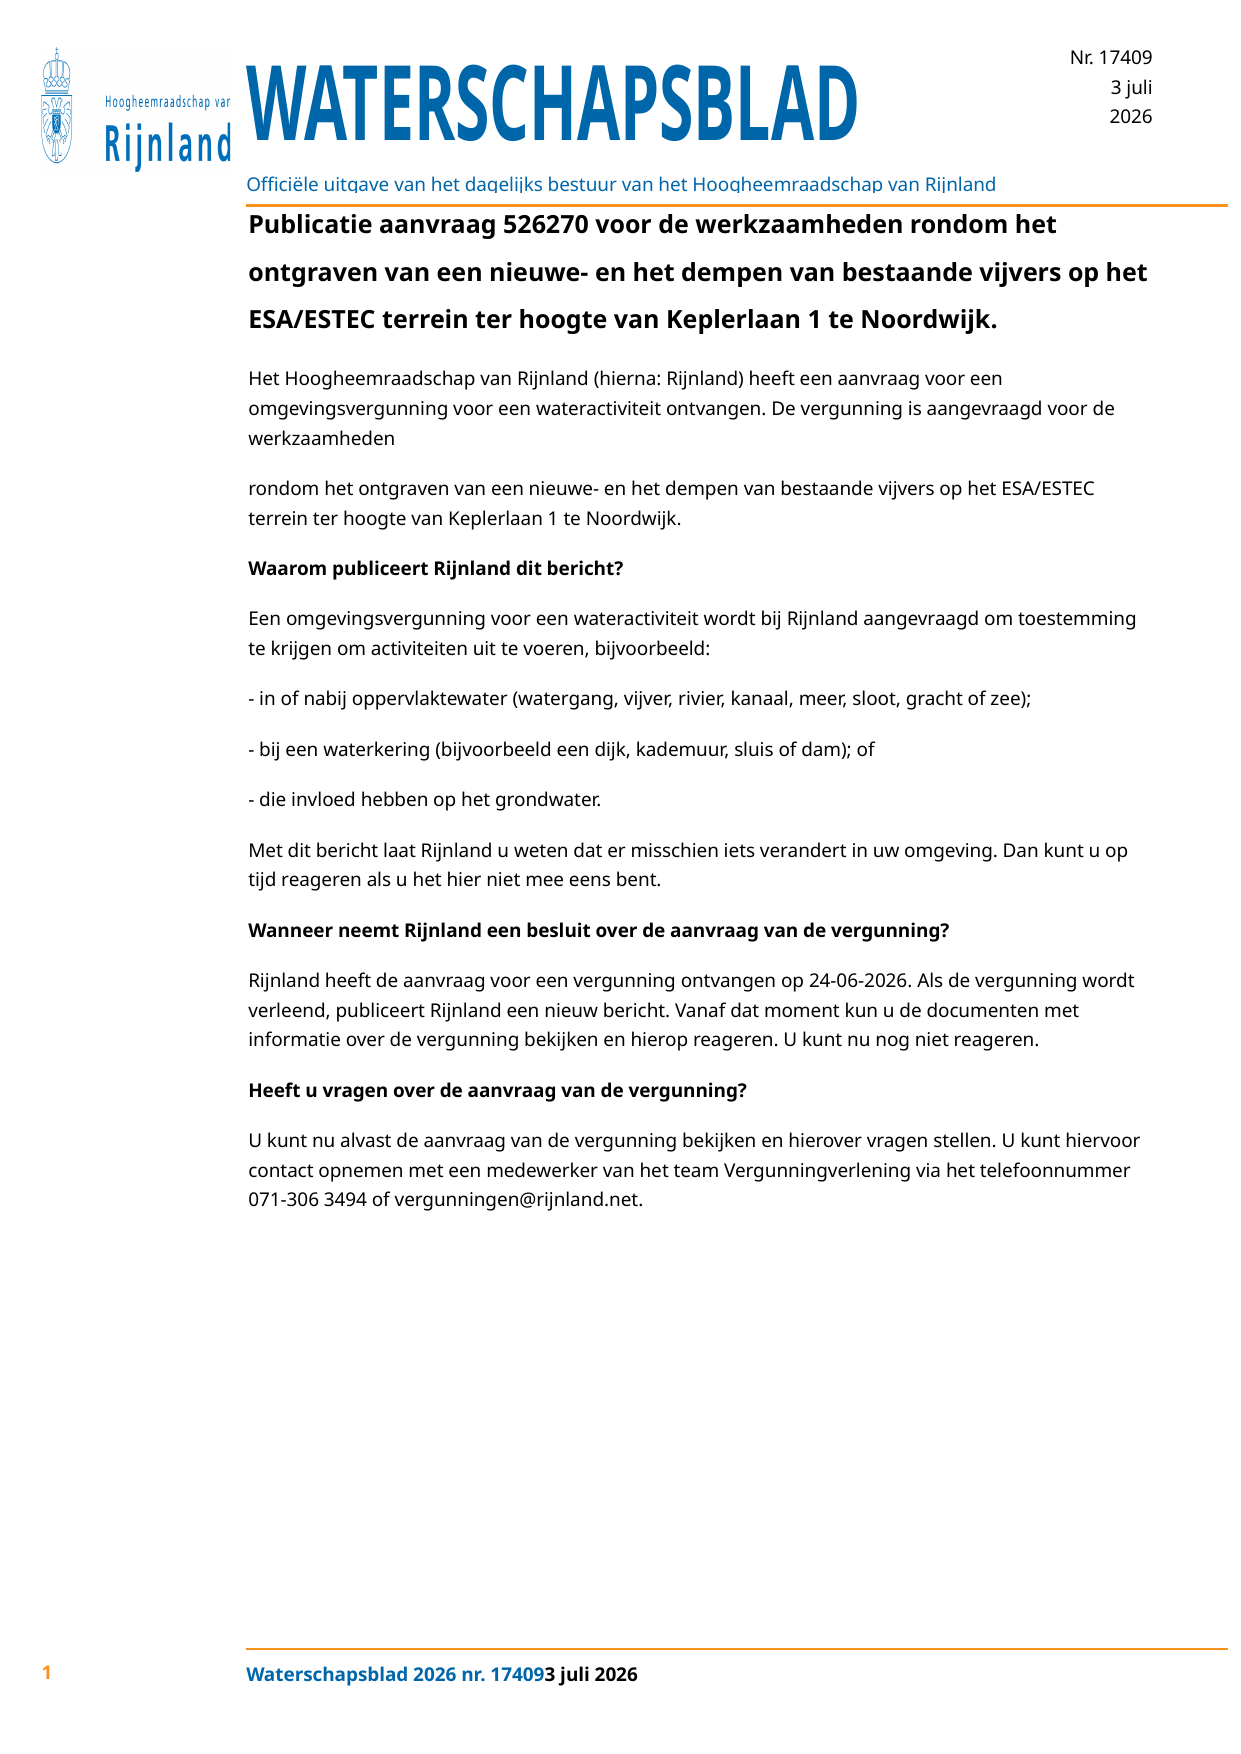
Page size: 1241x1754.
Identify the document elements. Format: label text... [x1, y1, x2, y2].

text Rijnland heeft de aanvraag voor een vergunning ontvangen op 24-06-2026. Als de vergunning wordt verleend, publiceert Rijnland een nieuw bericht. Vanaf dat moment kun u de documenten met informatie over de vergunning bekijken en hierop reageren. U kunt nu nog niet reageren. [248, 967, 1152, 1052]
text Wanneer neemt Rijnland een besluit over de aanvraag van de vergunning? [248, 917, 1152, 942]
text Waarom publiceert Rijnland dit bericht? [248, 555, 1152, 581]
text - bij een waterkering (bijvoorbeeld een dijk, kademuur, sluis of dam); of [248, 736, 1152, 762]
text Een omgevingsvergunning voor een wateractiviteit wordt bij Rijnland aangevraagd om toestemming te krijgen om activiteiten uit te voeren, bijvoorbeeld: [248, 606, 1152, 661]
text Heeft u vragen over de aanvraag van de vergunning? [248, 1077, 1152, 1102]
text U kunt nu alvast de aanvraag van de vergunning bekijken en hierover vragen stellen. U kunt hiervoor contact opnemen met een medewerker van het team Vergunningverlening via het telefoonnummer 071-306 3494 of vergunningen@rijnland.net. [248, 1127, 1152, 1212]
picture [41, 47, 231, 172]
text rondom het ontgraven van een nieuwe- en het dempen van bestaande vijvers op het ESA/ESTEC terrein ter hoogte van Keplerlaan 1 te Noordwijk. [248, 475, 1152, 530]
text Met dit bericht laat Rijnland u weten dat er misschien iets verandert in uw omgeving. Dan kunt u op tijd reageren als u het hier niet mee eens bent. [248, 837, 1152, 892]
text Het Hoogheemraadschap van Rijnland (hierna: Rijnland) heeft een aanvraag voor een omgevingsvergunning voor een wateractiviteit ontvangen. De vergunning is aangevraagd voor de werkzaamheden [248, 366, 1152, 450]
text - die invloed hebben op het grondwater. [248, 786, 1152, 812]
text - in of nabij oppervlaktewater (watergang, vijver, rivier, kanaal, meer, sloot, gracht of zee); [248, 686, 1152, 711]
text Publicatie aanvraag 526270 voor de werkzaamheden rondom het ontgraven van een nieuwe- en het dempen van bestaande vijvers op het ESA/ESTEC terrein ter hoogte van Keplerlaan 1 te Noordwijk. [248, 207, 1152, 336]
